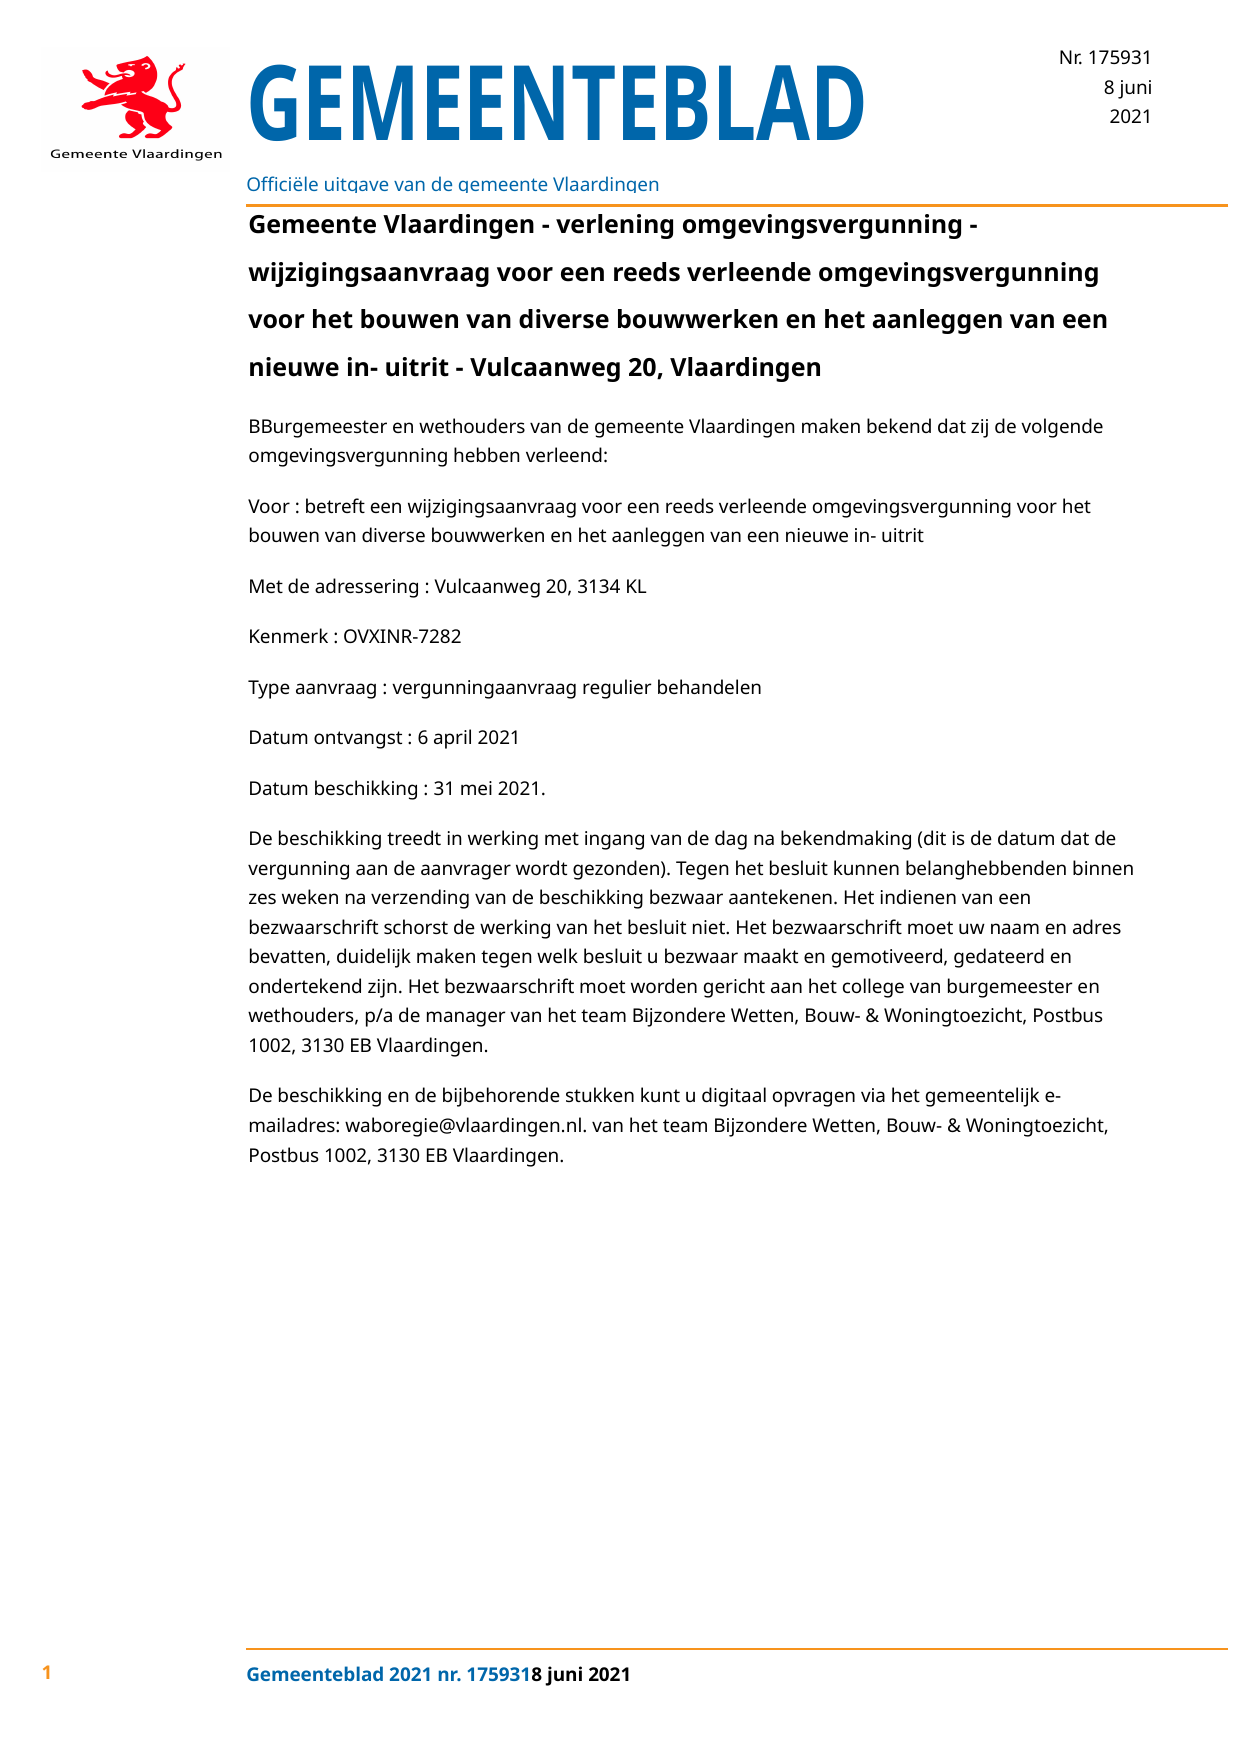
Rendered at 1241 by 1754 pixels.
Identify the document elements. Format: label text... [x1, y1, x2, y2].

text Met de adressering : Vulcaanweg 20, 3134 KL [248, 573, 1152, 599]
text Datum beschikking : 31 mei 2021. [248, 775, 1152, 801]
text De beschikking treedt in werking met ingang van de dag na bekendmaking (dit is de datum dat de vergunning aan de aanvrager wordt gezonden). Tegen het besluit kunnen belanghebbenden binnen zes weken na verzending van de beschikking bezwaar aantekenen. Het indienen van een bezwaarschrift schorst de werking van het besluit niet. Het bezwaarschrift moet uw naam en adres bevatten, duidelijk maken tegen welk besluit u bezwaar maakt en gemotiveerd, gedateerd en ondertekend zijn. Het bezwaarschrift moet worden gericht aan het college van burgemeester en wethouders, p/a de manager van het team Bijzondere Wetten, Bouw- & Woningtoezicht, Postbus 1002, 3130 EB Vlaardingen. [248, 825, 1152, 1058]
text Kenmerk : OVXINR-7282 [248, 623, 1152, 649]
text BBurgemeester en wethouders van de gemeente Vlaardingen maken bekend dat zij de volgende omgevingsvergunning hebben verleend: [248, 413, 1152, 468]
text De beschikking en de bijbehorende stukken kunt u digitaal opvragen via het gemeentelijk e-mailadres: waboregie@vlaardingen.nl. van het team Bijzondere Wetten, Bouw- & Woningtoezicht, Postbus 1002, 3130 EB Vlaardingen. [248, 1083, 1152, 1168]
text Datum ontvangst : 6 april 2021 [248, 724, 1152, 750]
text Gemeente Vlaardingen - verlening omgevingsvergunning - wijzigingsaanvraag voor een reeds verleende omgevingsvergunning voor het bouwen van diverse bouwwerken en het aanleggen van een nieuwe in- uitrit - Vulcaanweg 20, Vlaardingen [248, 207, 1152, 384]
text Type aanvraag : vergunningaanvraag regulier behandelen [248, 674, 1152, 700]
text Voor : betreft een wijzigingsaanvraag voor een reeds verleende omgevingsvergunning voor het bouwen van diverse bouwwerken en het aanleggen van een nieuwe in- uitrit [248, 493, 1152, 548]
picture [41, 47, 231, 172]
